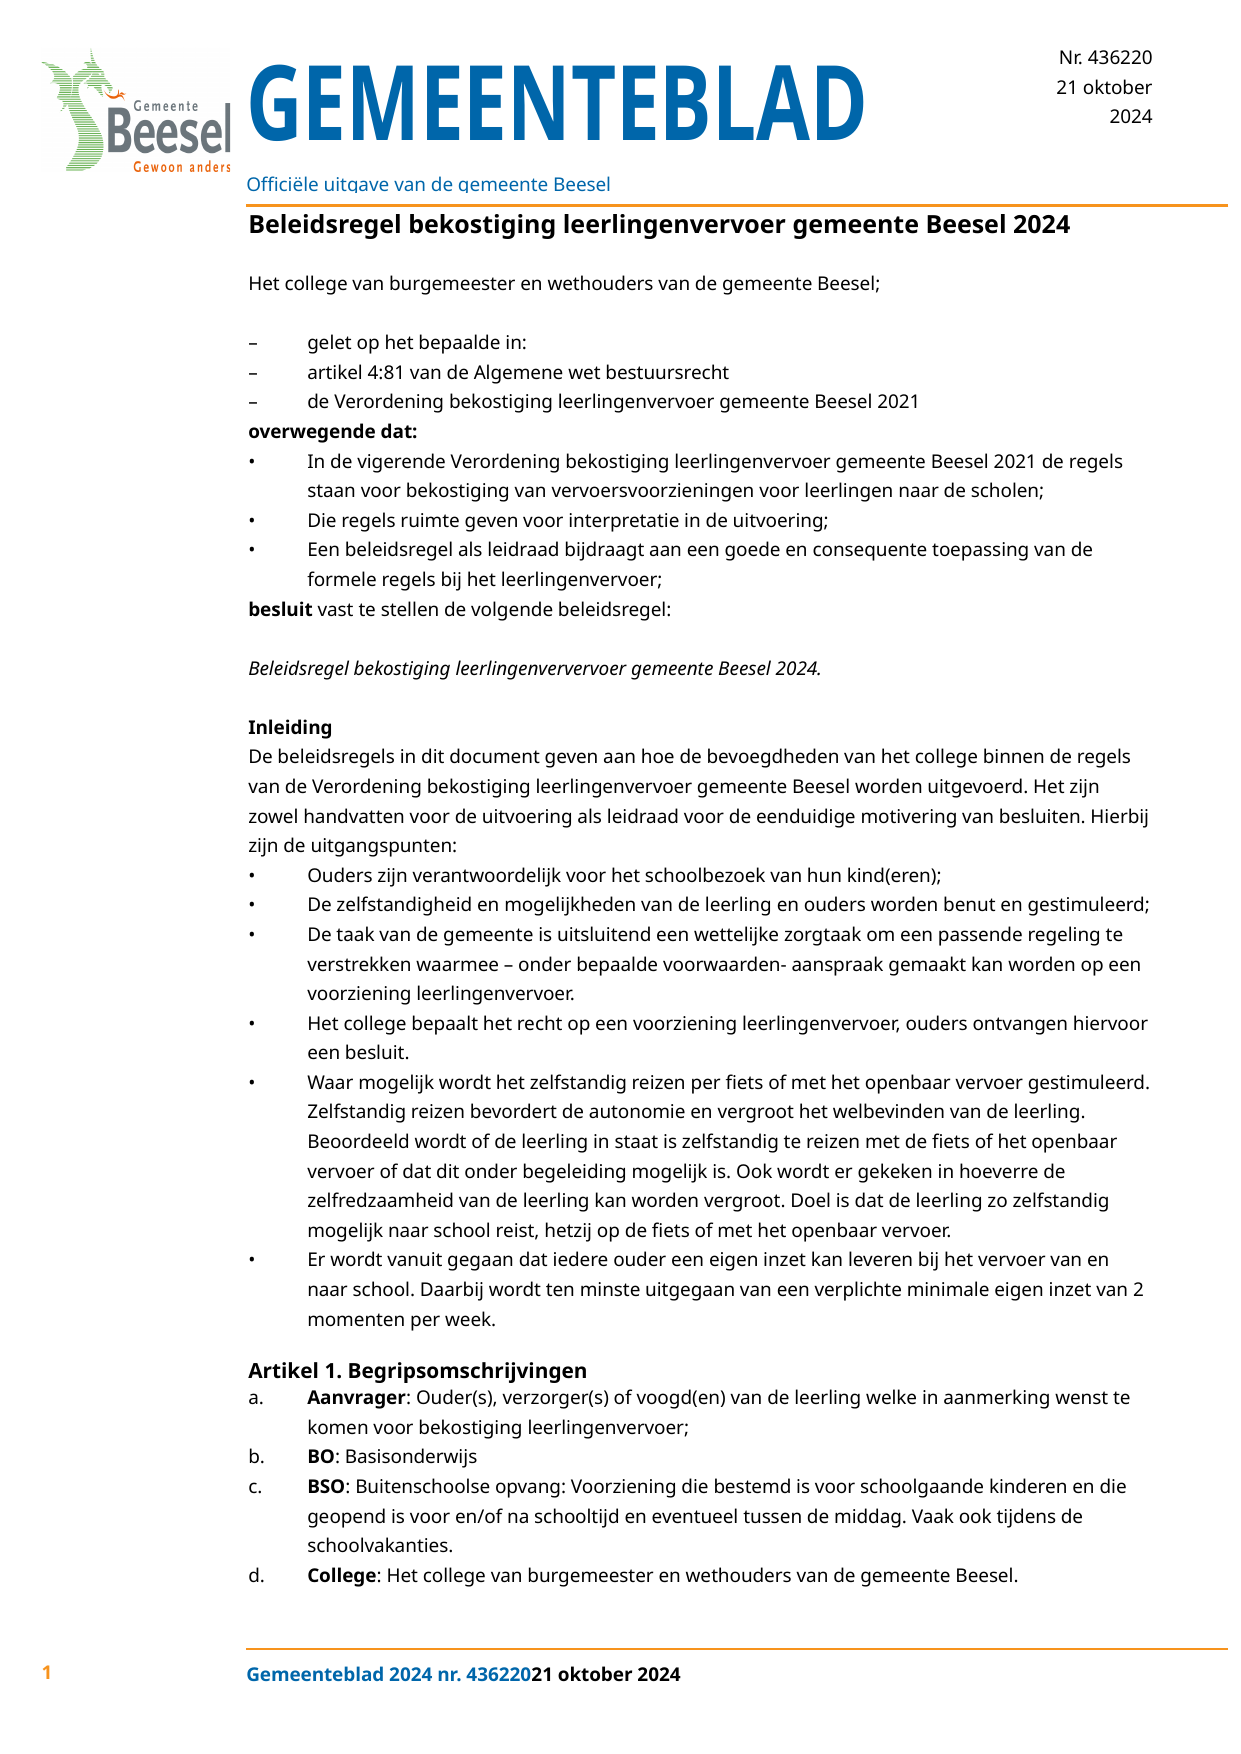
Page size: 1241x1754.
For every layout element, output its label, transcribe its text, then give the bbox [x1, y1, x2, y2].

text Inleiding [248, 714, 1152, 740]
list de Verordening bekostiging leerlingenvervoer gemeente Beesel 2021 [248, 389, 1152, 414]
list College: Het college van burgemeester en wethouders van de gemeente Beesel. [248, 1562, 1152, 1588]
list De zelfstandigheid en mogelijkheden van de leerling en ouders worden benut en gestimuleerd; [248, 892, 1152, 917]
picture [41, 47, 231, 172]
list Het college bepaalt het recht op een voorziening leerlingenvervoer, ouders ontvangen hiervoor een besluit. [248, 1010, 1152, 1065]
list Waar mogelijk wordt het zelfstandig reizen per fiets of met het openbaar vervoer gestimuleerd. Zelfstandig reizen bevordert de autonomie en vergroot het welbevinden van de leerling. Beoordeeld wordt of de leerling in staat is zelfstandig te reizen met de fiets of het openbaar vervoer of dat dit onder begeleiding mogelijk is. Ook wordt er gekeken in hoeverre de zelfredzaamheid van de leerling kan worden vergroot. Doel is dat de leerling zo zelfstandig mogelijk naar school reist, hetzij op de fiets of met het openbaar vervoer. [248, 1069, 1152, 1243]
list artikel 4:81 van de Algemene wet bestuursrecht [248, 359, 1152, 385]
list Die regels ruimte geven voor interpretatie in de uitvoering; [248, 507, 1152, 533]
text besluit vast te stellen de volgende beleidsregel: [248, 596, 1152, 621]
text Beleidsregel bekostiging leerlingenververvoer gemeente Beesel 2024. [248, 655, 1152, 681]
list Er wordt vanuit gegaan dat iedere ouder een eigen inzet kan leveren bij het vervoer van en naar school. Daarbij wordt ten minste uitgegaan van een verplichte minimale eigen inzet van 2 momenten per week. [248, 1247, 1152, 1331]
list Aanvrager: Ouder(s), verzorger(s) of voogd(en) van de leerling welke in aanmerking wenst te komen voor bekostiging leerlingenvervoer; [248, 1384, 1152, 1440]
text Het college van burgemeester en wethouders van de gemeente Beesel; [248, 270, 1152, 296]
list BO: Basisonderwijs [248, 1444, 1152, 1469]
list BSO: Buitenschoolse opvang: Voorziening die bestemd is voor schoolgaande kinderen en die geopend is voor en/of na schooltijd en eventueel tussen de middag. Vaak ook tijdens de schoolvakanties. [248, 1473, 1152, 1558]
list Een beleidsregel als leidraad bijdraagt aan een goede en consequente toepassing van de formele regels bij het leerlingenvervoer; [248, 537, 1152, 592]
text Artikel 1. Begripsomschrijvingen [248, 1356, 1152, 1384]
list gelet op het bepaalde in: [248, 329, 1152, 355]
text Beleidsregel bekostiging leerlingenvervoer gemeente Beesel 2024 [248, 207, 1152, 241]
list De taak van de gemeente is uitsluitend een wettelijke zorgtaak om een passende regeling te verstrekken waarmee – onder bepaalde voorwaarden- aanspraak gemaakt kan worden op een voorziening leerlingenvervoer. [248, 921, 1152, 1006]
list In de vigerende Verordening bekostiging leerlingenvervoer gemeente Beesel 2021 de regels staan voor bekostiging van vervoersvoorzieningen voor leerlingen naar de scholen; [248, 448, 1152, 503]
list Ouders zijn verantwoordelijk voor het schoolbezoek van hun kind(eren); [248, 862, 1152, 888]
text overwegende dat: [248, 418, 1152, 444]
text De beleidsregels in dit document geven aan hoe de bevoegdheden van het college binnen de regels van de Verordening bekostiging leerlingenvervoer gemeente Beesel worden uitgevoerd. Het zijn zowel handvatten voor de uitvoering als leidraad voor de eenduidige motivering van besluiten. Hierbij zijn de uitgangspunten: [248, 744, 1152, 858]
